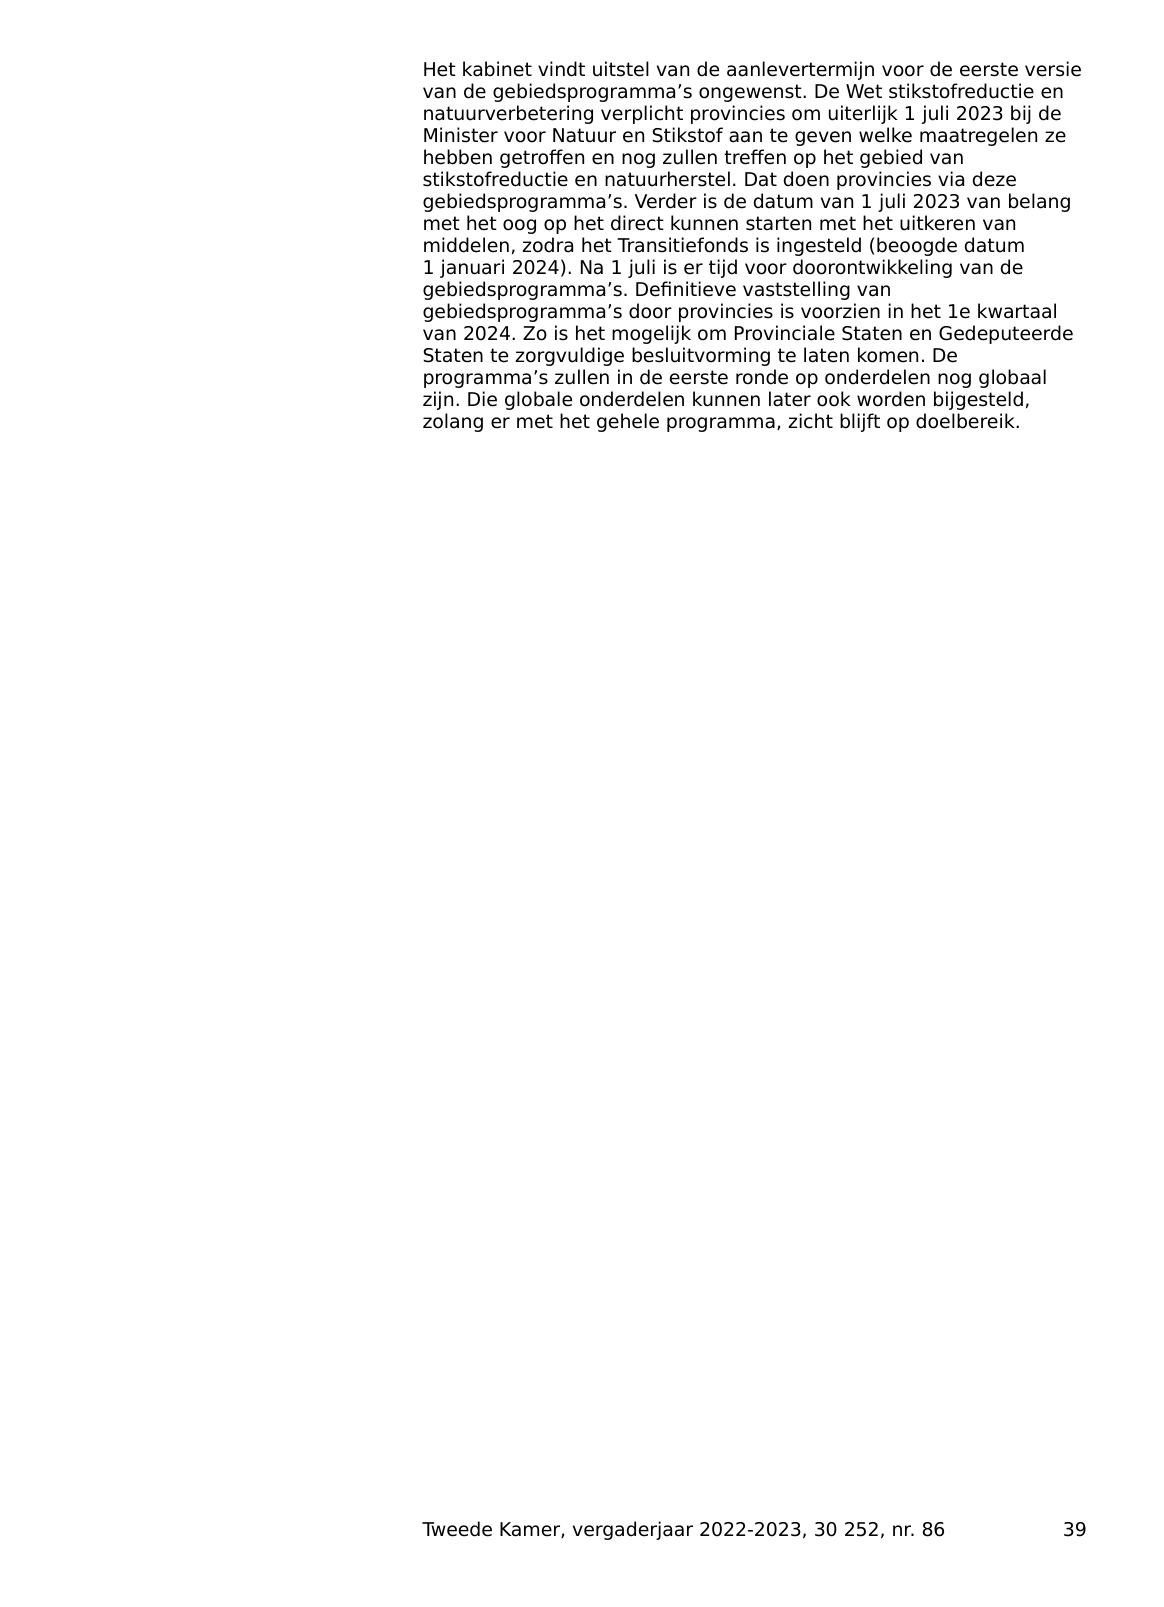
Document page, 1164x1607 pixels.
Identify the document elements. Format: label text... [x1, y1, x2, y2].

text Het kabinet vindt uitstel van de aanlevertermijn voor de eerste versie van de gebiedsprogramma’s ongewenst. De Wet stikstofreductie en natuurverbetering verplicht provincies om uiterlijk 1 juli 2023 bij de Minister voor Natuur en Stikstof aan te geven welke maatregelen ze hebben getroffen en nog zullen treffen op het gebied van stikstofreductie en natuurherstel. Dat doen provincies via deze gebiedsprogramma’s. Verder is de datum van 1 juli 2023 van belang met het oog op het direct kunnen starten met het uitkeren van middelen, zodra het Transitiefonds is ingesteld (beoogde datum 1 januari 2024). Na 1 juli is er tijd voor doorontwikkeling van de gebiedsprogramma’s. Definitieve vaststelling van gebiedsprogramma’s door provincies is voorzien in het 1e kwartaal van 2024. Zo is het mogelijk om Provinciale Staten en Gedeputeerde Staten te zorgvuldige besluitvorming te laten komen. De programma’s zullen in de eerste ronde op onderdelen nog globaal zijn. Die globale onderdelen kunnen later ook worden bijgesteld, zolang er met het gehele programma, zicht blijft op doelbereik. [422, 59, 1087, 433]
